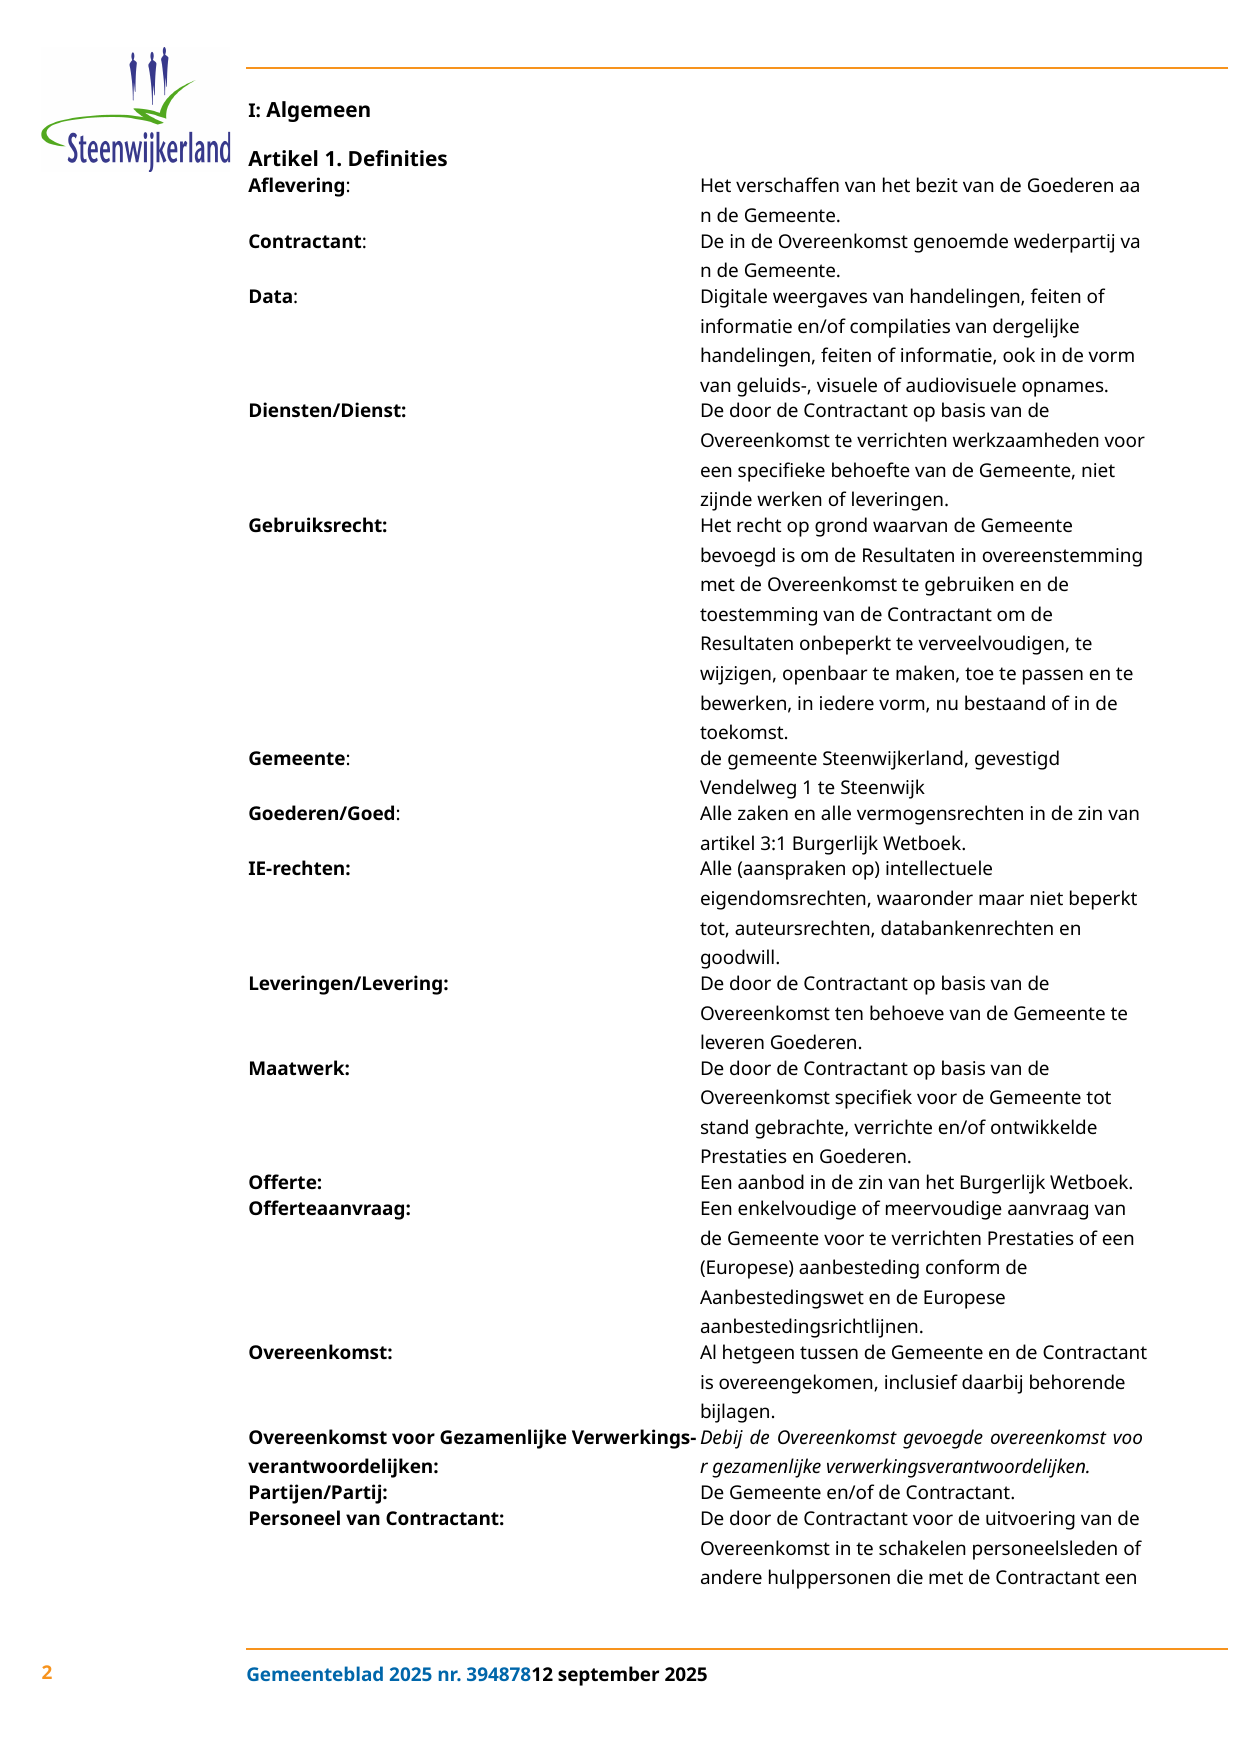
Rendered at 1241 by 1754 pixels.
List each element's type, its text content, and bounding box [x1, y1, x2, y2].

text I: Algemeen [248, 95, 1152, 123]
table_cell De door de Contractant voor de uitvoering van de Overeenkomst in te schakelen personeelsleden of andere hulppersonen die met de Contractant een [700, 1505, 1152, 1590]
table_cell Contractant: [248, 228, 700, 283]
table_cell Gemeente: [248, 745, 700, 800]
table_cell De Gemeente en/of de Contractant. [700, 1480, 1152, 1505]
table_cell Data: [248, 283, 700, 398]
table_header Het verschaffen van het bezit van de Goederen aan de Gemeente. [700, 173, 1152, 228]
table_cell De door de Contractant op basis van de Overeenkomst te verrichten werkzaamheden voor een specifieke behoefte van de Gemeente, niet zijnde werken of leveringen. [700, 398, 1152, 512]
table_cell de gemeente Steenwijkerland, gevestigd Vendelweg 1 te Steenwijk [700, 745, 1152, 800]
table_cell Diensten/Dienst: [248, 398, 700, 512]
table_cell Leveringen/Levering: [248, 970, 700, 1055]
table_cell Maatwerk: [248, 1055, 700, 1169]
table_cell Het recht op grond waarvan de Gemeente bevoegd is om de Resultaten in overeenstemming met de Overeenkomst te gebruiken en de toestemming van de Contractant om de Resultaten onbeperkt te verveelvoudigen, te wijzigen, openbaar te maken, toe te passen en te bewerken, in iedere vorm, nu bestaand of in de toekomst. [700, 512, 1152, 745]
table_cell Digitale weergaves van handelingen, feiten of informatie en/of compilaties van dergelijke handelingen, feiten of informatie, ook in de vorm van geluids-, visuele of audiovisuele opnames. [700, 283, 1152, 398]
table_cell Alle (aanspraken op) intellectuele eigendomsrechten, waaronder maar niet beperkt tot, auteursrechten, databankenrechten en goodwill. [700, 856, 1152, 970]
table_cell Offerteaanvraag: [248, 1195, 700, 1339]
table_cell Alle zaken en alle vermogensrechten in de zin van artikel 3:1 Burgerlijk Wetboek. [700, 800, 1152, 856]
picture [41, 47, 231, 172]
table_cell Een enkelvoudige of meervoudige aanvraag van de Gemeente voor te verrichten Prestaties of een (Europese) aanbesteding conform de Aanbestedingswet en de Europese aanbestedingsrichtlijnen. [700, 1195, 1152, 1339]
table_cell De door de Contractant op basis van de Overeenkomst specifiek voor de Gemeente tot stand gebrachte, verrichte en/of ontwikkelde Prestaties en Goederen. [700, 1055, 1152, 1169]
text Artikel 1. Definities [248, 144, 1152, 172]
table_cell Een aanbod in de zin van het Burgerlijk Wetboek. [700, 1170, 1152, 1195]
table_cell Gebruiksrecht: [248, 512, 700, 745]
table_cell De door de Contractant op basis van de Overeenkomst ten behoeve van de Gemeente te leveren Goederen. [700, 970, 1152, 1055]
table_cell Overeenkomst: [248, 1339, 700, 1424]
table_cell IE-rechten: [248, 856, 700, 970]
table_cell Partijen/Partij: [248, 1480, 700, 1505]
table_cell Personeel van Contractant: [248, 1505, 700, 1590]
table_cell Al hetgeen tussen de Gemeente en de Contractant is overeengekomen, inclusief daarbij behorende bijlagen. [700, 1339, 1152, 1424]
table_cell Offerte: [248, 1170, 700, 1195]
table_cell De in de Overeenkomst genoemde wederpartij van de Gemeente. [700, 228, 1152, 283]
table_cell Overeenkomst voor Gezamenlijke Verwerkings- verantwoordelijken: [248, 1424, 700, 1479]
table_cell Debij de Overeenkomst gevoegde overeenkomst voor gezamenlijke verwerkingsverantwoordelijken. [700, 1424, 1152, 1479]
table_header Aflevering: [248, 173, 700, 228]
table_cell Goederen/Goed: [248, 800, 700, 856]
